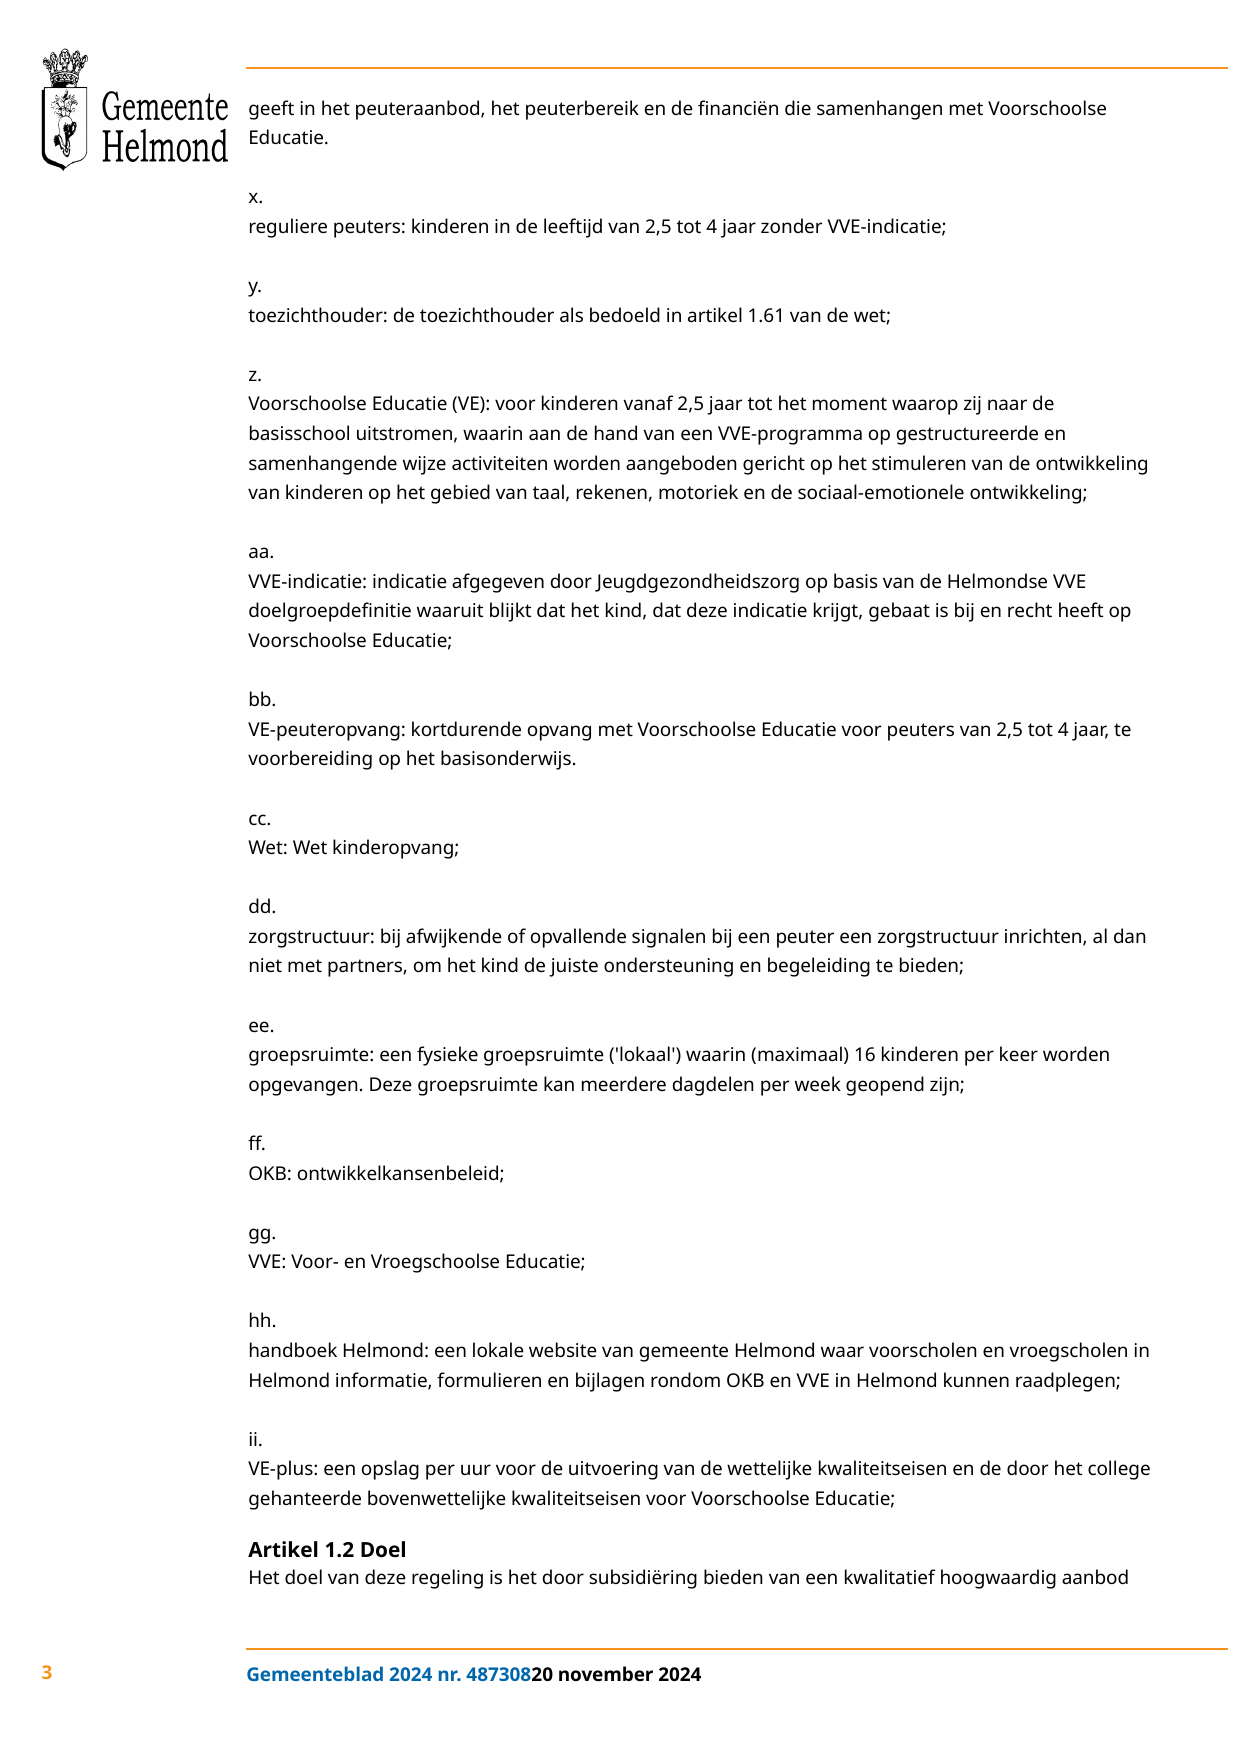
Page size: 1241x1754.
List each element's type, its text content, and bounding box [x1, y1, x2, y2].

picture [41, 47, 231, 172]
text geeft in het peuteraanbod, het peuterbereik en de financiën die samenhangen met Voorschoolse Educatie. [248, 95, 1152, 150]
text Artikel 1.2 Doel [248, 1536, 1152, 1564]
text handboek Helmond: een lokale website van gemeente Helmond waar voorscholen en vroegscholen in Helmond informatie, formulieren en bijlagen rondom OKB en VVE in Helmond kunnen raadplegen; [248, 1337, 1152, 1393]
text Voorschoolse Educatie (VE): voor kinderen vanaf 2,5 jaar tot het moment waarop zij naar de basisschool uitstromen, waarin aan de hand van een VVE-programma op gestructureerde en samenhangende wijze activiteiten worden aangeboden gericht op het stimuleren van de ontwikkeling van kinderen op het gebied van taal, rekenen, motoriek en de sociaal-emotionele ontwikkeling; [248, 391, 1152, 505]
text Wet: Wet kinderopvang; [248, 834, 1152, 860]
text toezichthouder: de toezichthouder als bedoeld in artikel 1.61 van de wet; [248, 302, 1152, 328]
text VVE: Voor- en Vroegschoolse Educatie; [248, 1248, 1152, 1274]
text VE-plus: een opslag per uur voor de uitvoering van de wettelijke kwaliteitseisen en de door het college gehanteerde bovenwettelijke kwaliteitseisen voor Voorschoolse Educatie; [248, 1456, 1152, 1511]
text groepsruimte: een fysieke groepsruimte ('lokaal') waarin (maximaal) 16 kinderen per keer worden opgevangen. Deze groepsruimte kan meerdere dagdelen per week geopend zijn; [248, 1041, 1152, 1097]
text Het doel van deze regeling is het door subsidiëring bieden van een kwalitatief hoogwaardig aanbod [248, 1564, 1152, 1590]
text OKB: ontwikkelkansenbeleid; [248, 1160, 1152, 1186]
text VVE-indicatie: indicatie afgegeven door Jeugdgezondheidszorg op basis van de Helmondse VVE doelgroepdefinitie waaruit blijkt dat het kind, dat deze indicatie krijgt, gebaat is bij en recht heeft op Voorschoolse Educatie; [248, 568, 1152, 653]
text zorgstructuur: bij afwijkende of opvallende signalen bij een peuter een zorgstructuur inrichten, al dan niet met partners, om het kind de juiste ondersteuning en begeleiding te bieden; [248, 923, 1152, 978]
text reguliere peuters: kinderen in de leeftijd van 2,5 tot 4 jaar zonder VVE-indicatie; [248, 213, 1152, 239]
text VE-peuteropvang: kortdurende opvang met Voorschoolse Educatie voor peuters van 2,5 tot 4 jaar, te voorbereiding op het basisonderwijs. [248, 716, 1152, 771]
